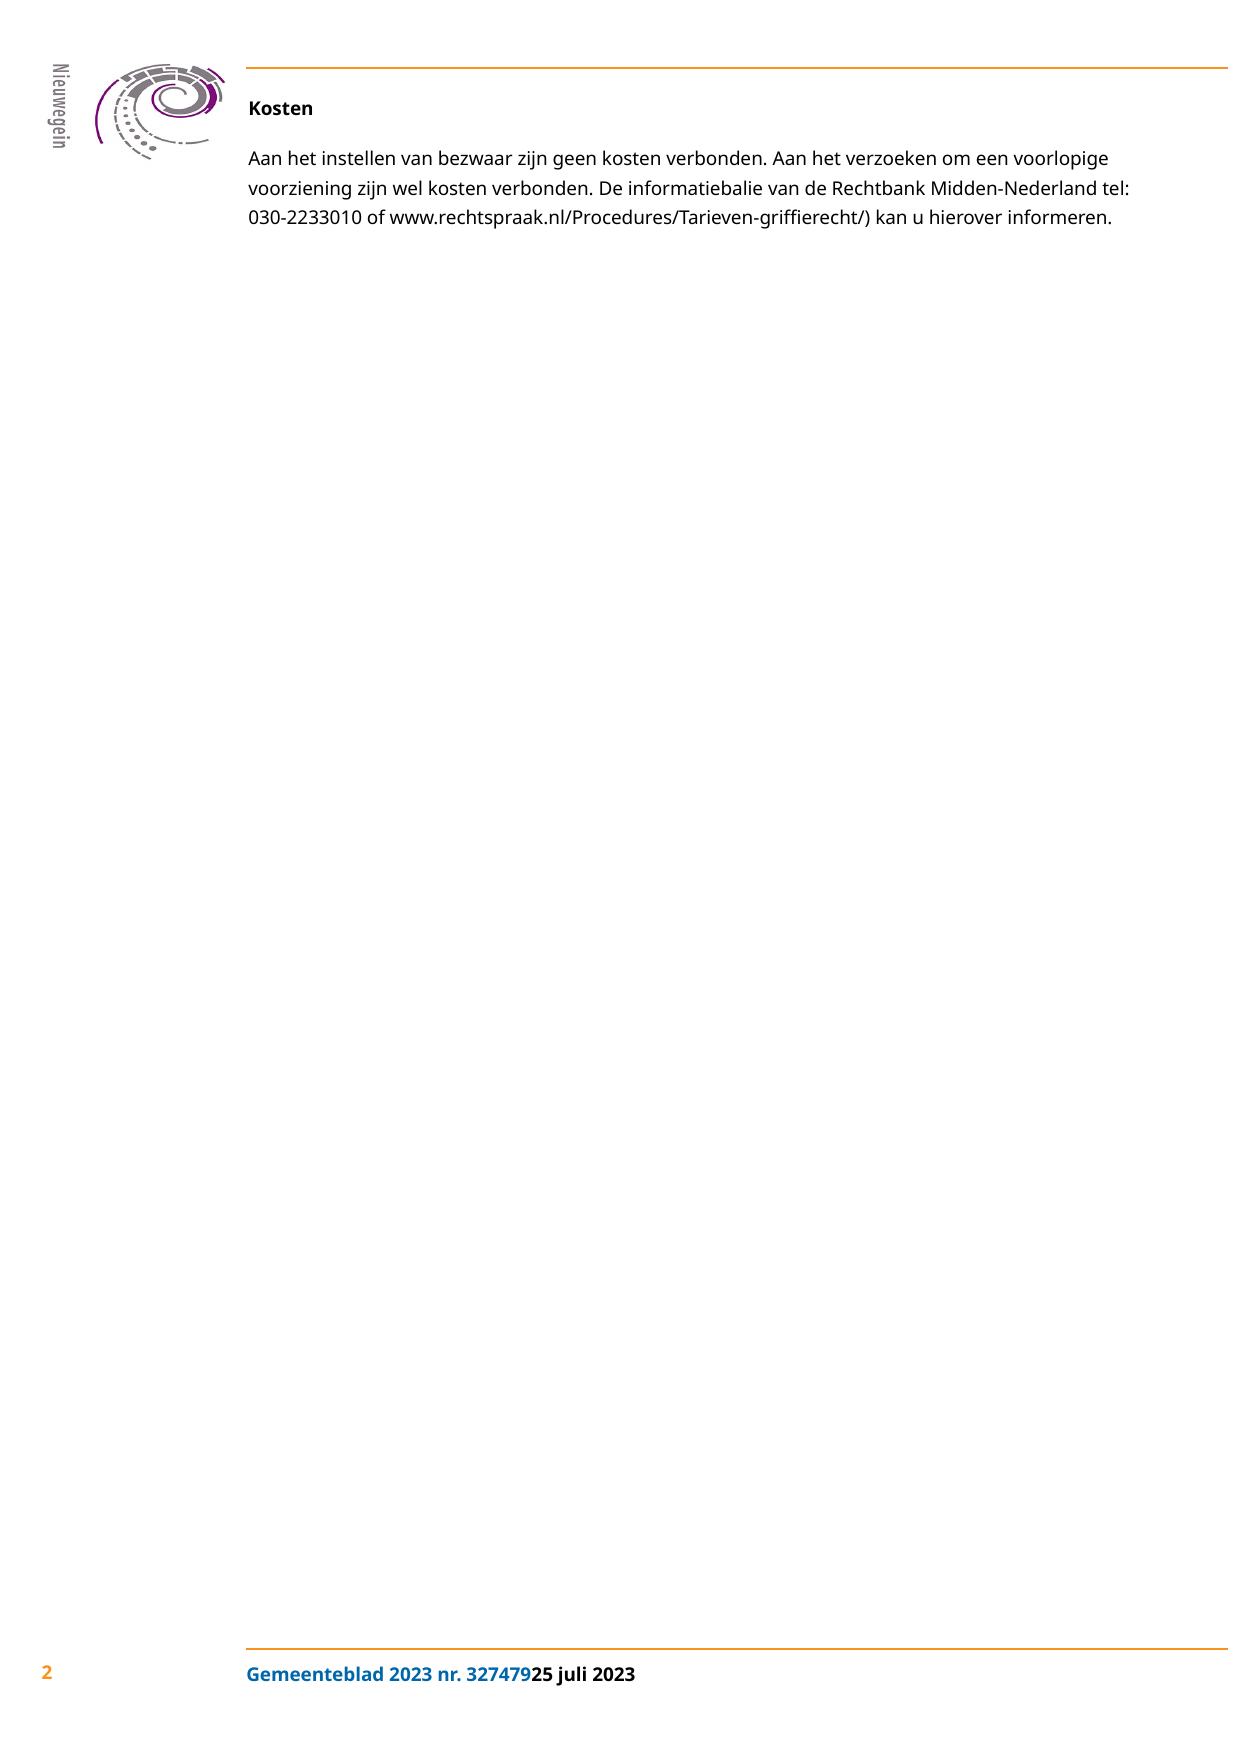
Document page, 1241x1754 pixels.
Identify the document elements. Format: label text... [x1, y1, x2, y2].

picture [41, 47, 231, 172]
text Aan het instellen van bezwaar zijn geen kosten verbonden. Aan het verzoeken om een voorlopige voorziening zijn wel kosten verbonden. De informatiebalie van de Rechtbank Midden-Nederland tel: 030-2233010 of www.rechtspraak.nl/Procedures/Tarieven-griffierecht/) kan u hierover informeren. [248, 145, 1152, 230]
text Kosten [248, 95, 1152, 121]
